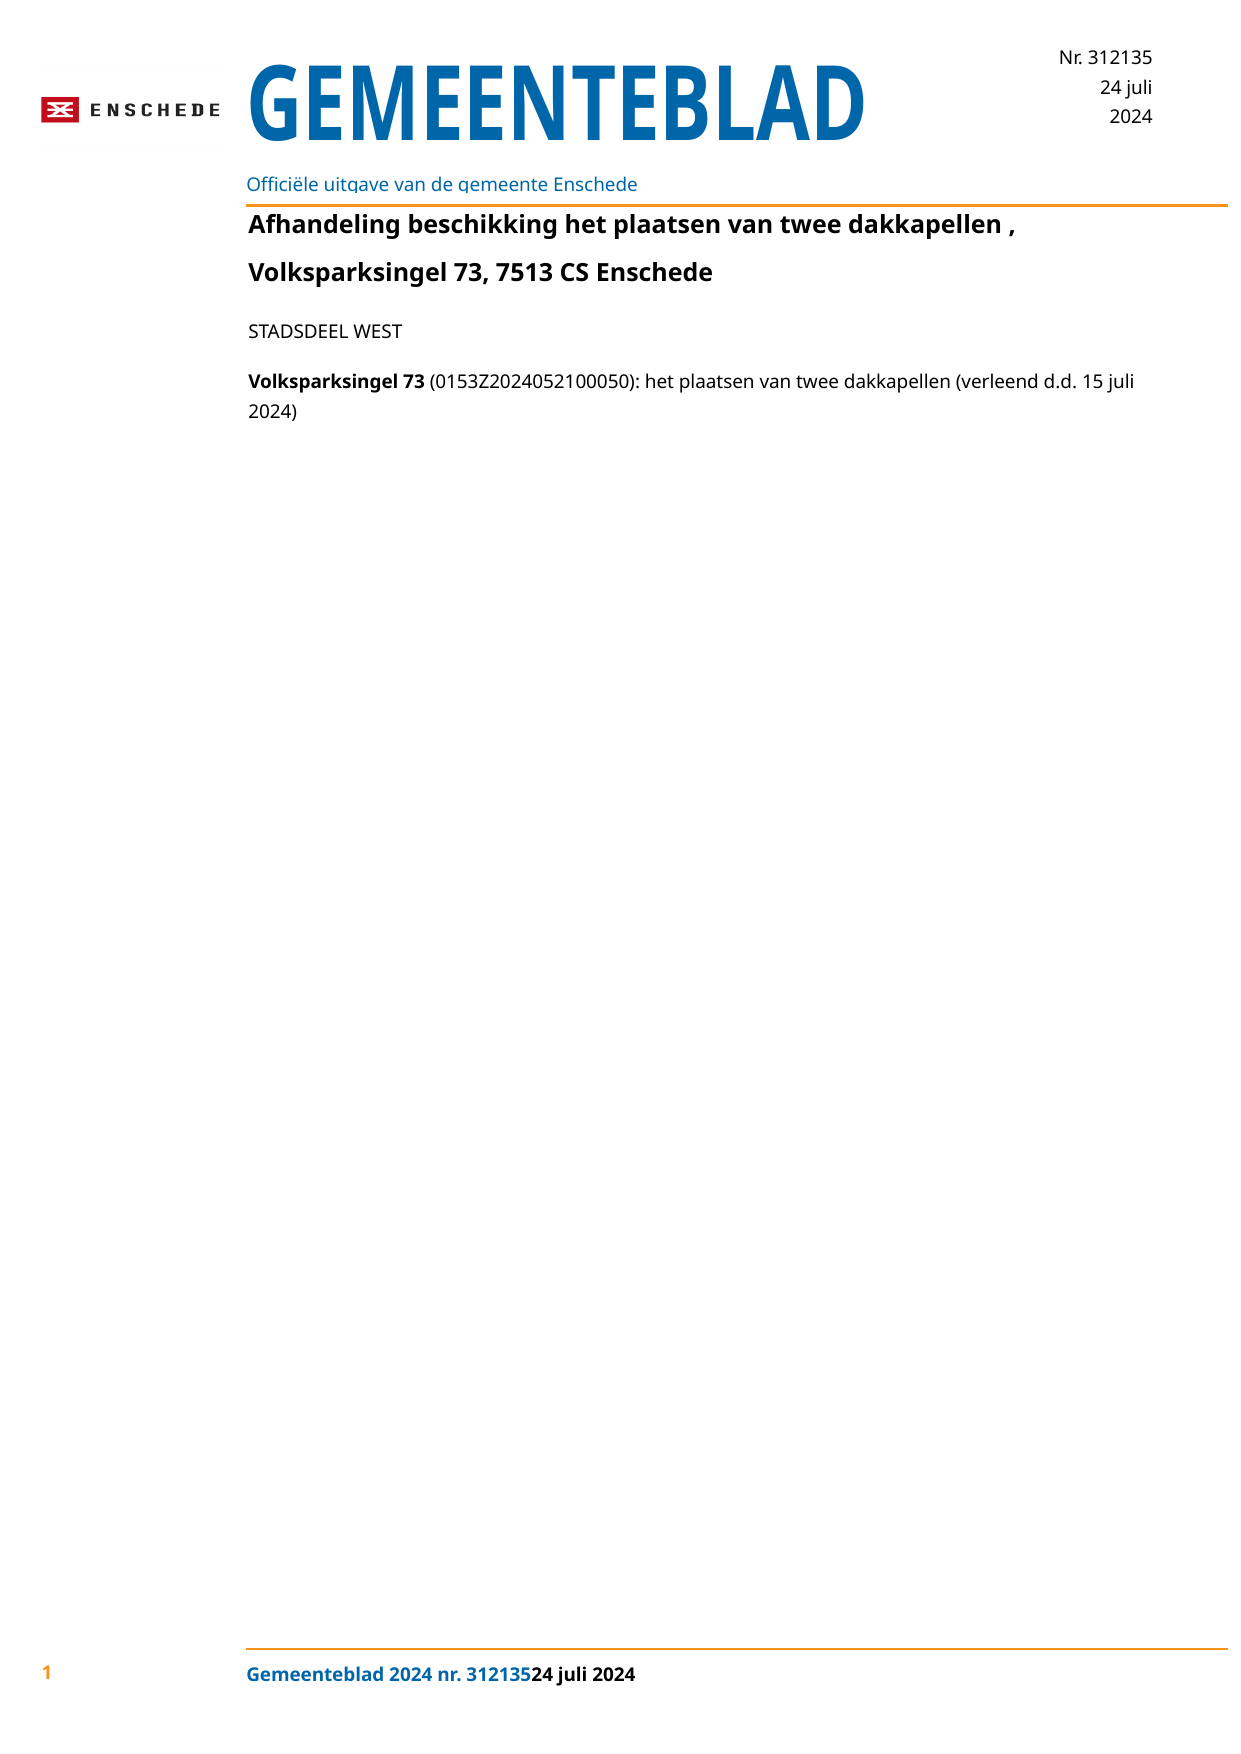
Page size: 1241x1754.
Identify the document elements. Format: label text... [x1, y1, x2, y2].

text STADSDEEL WEST [248, 318, 1152, 344]
text Afhandeling beschikking het plaatsen van twee dakkapellen , Volksparksingel 73, 7513 CS Enschede [248, 207, 1152, 288]
picture [41, 47, 231, 172]
text Volksparksingel 73 (0153Z2024052100050): het plaatsen van twee dakkapellen (verleend d.d. 15 juli 2024) [248, 368, 1152, 424]
